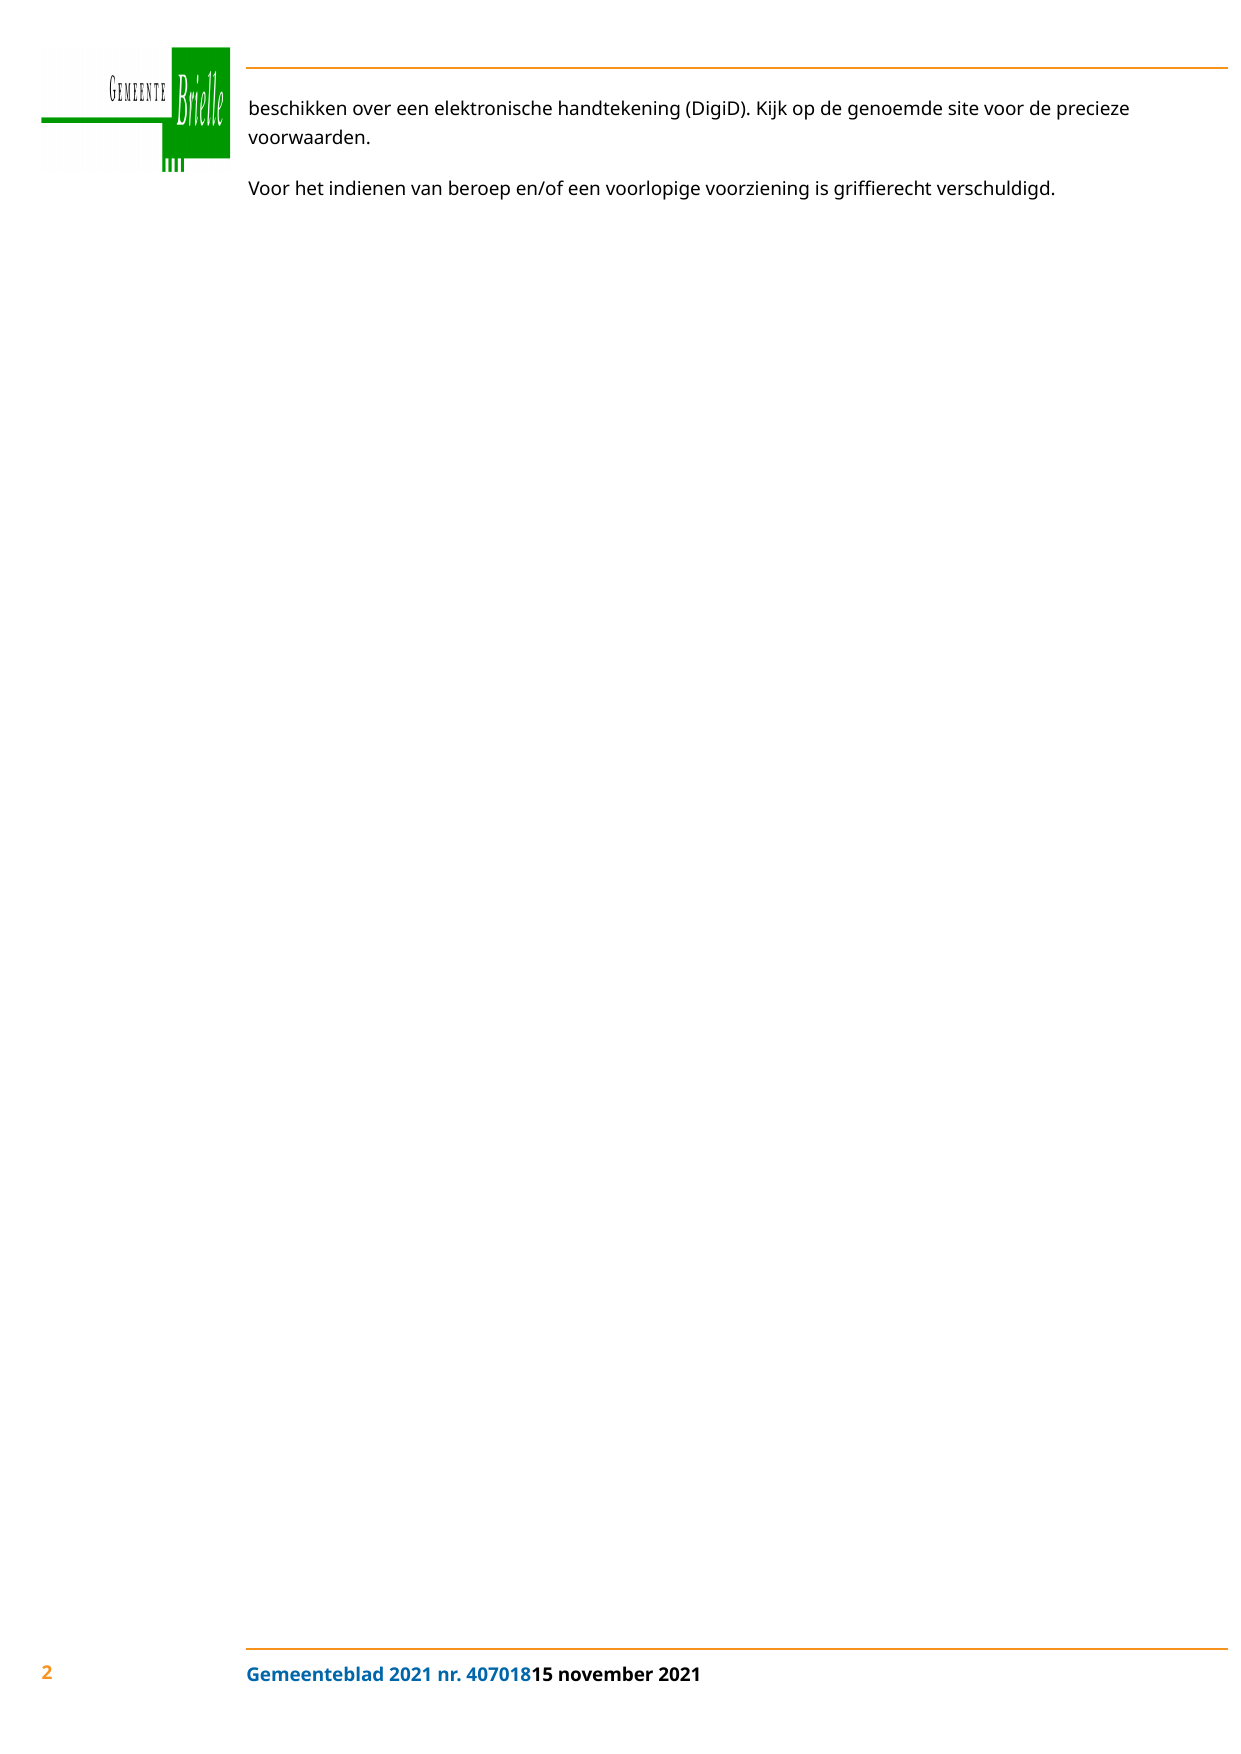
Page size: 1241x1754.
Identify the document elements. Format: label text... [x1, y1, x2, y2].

text Voor het indienen van beroep en/of een voorlopige voorziening is griffierecht verschuldigd. [248, 175, 1152, 201]
picture [41, 47, 231, 172]
text beschikken over een elektronische handtekening (DigiD). Kijk op de genoemde site voor de precieze voorwaarden. [248, 95, 1152, 150]
